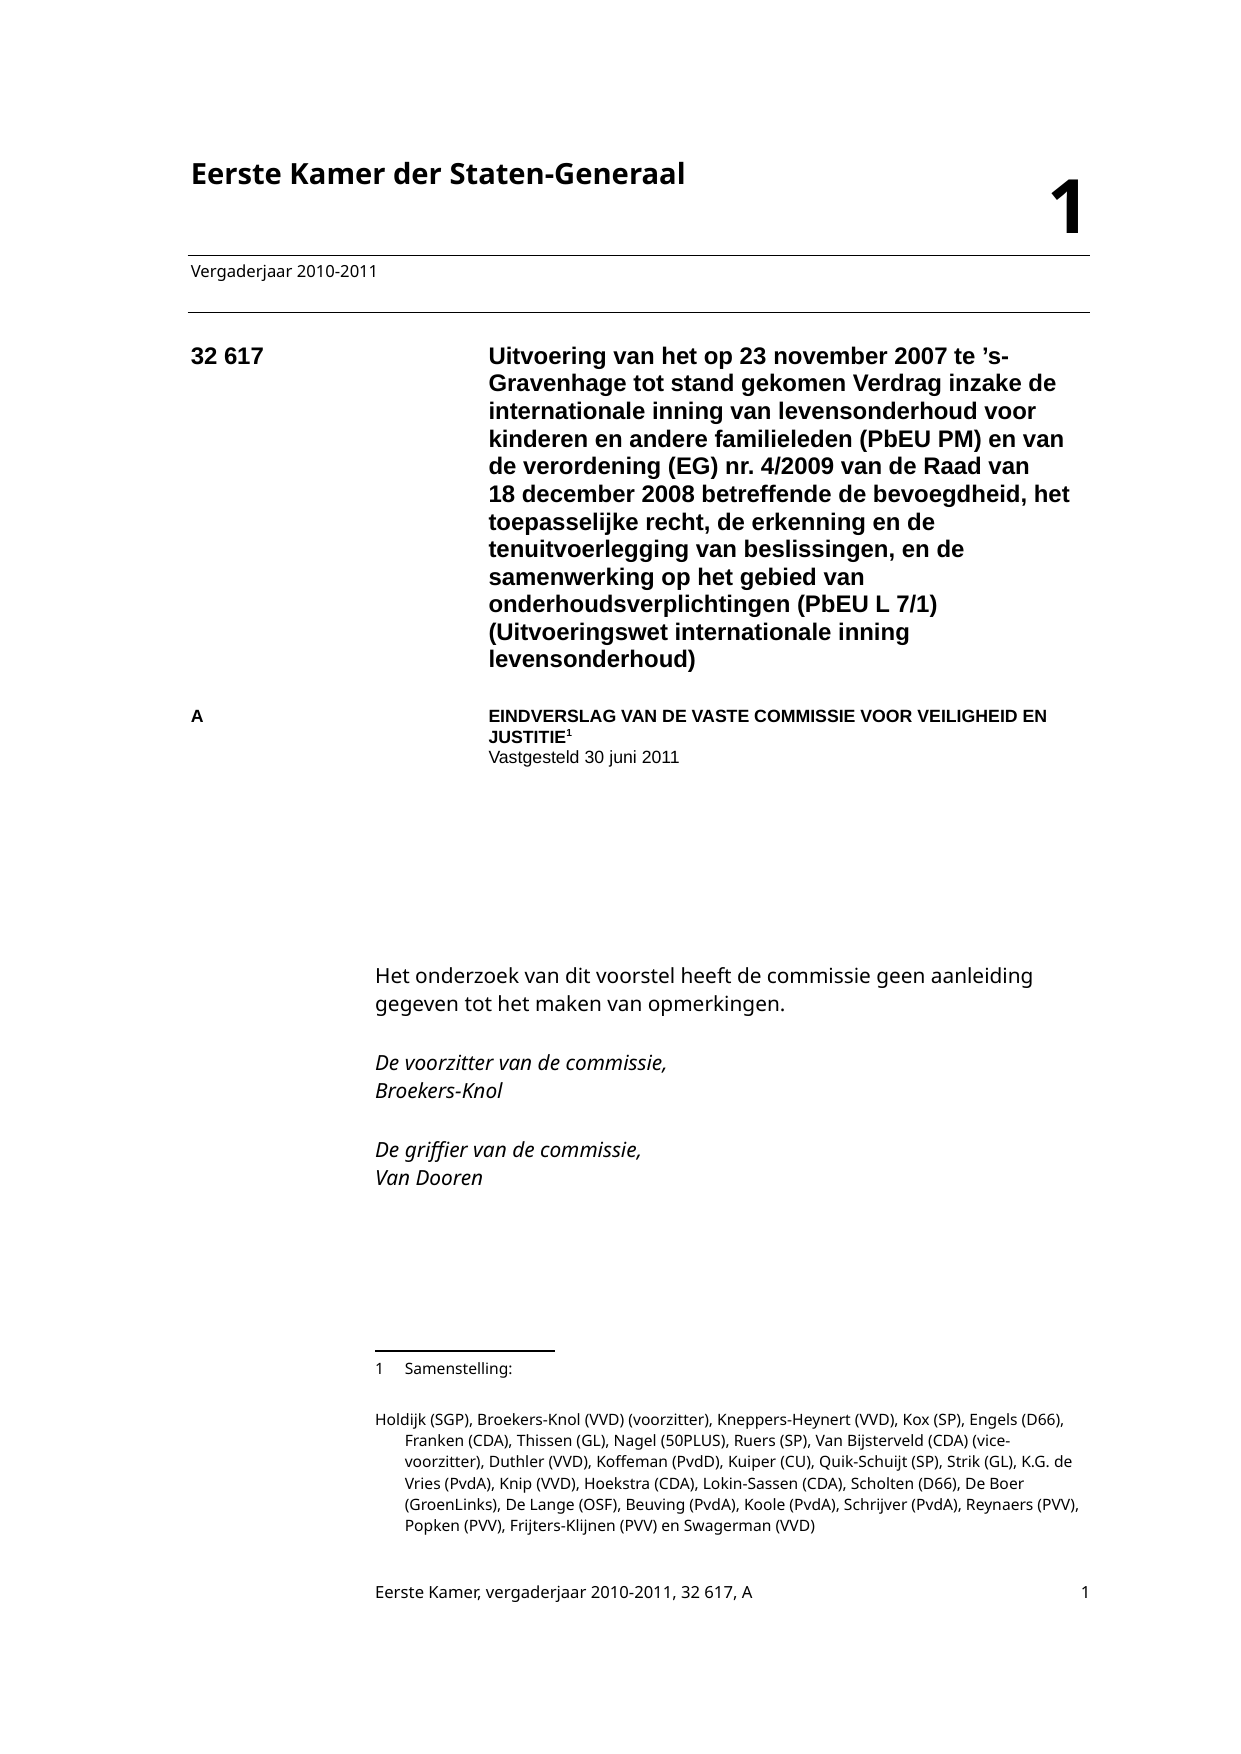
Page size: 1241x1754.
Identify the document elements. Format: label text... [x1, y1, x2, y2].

table_cell [485, 256, 1090, 312]
text Broekers-Knol [375, 1076, 1090, 1105]
table_cell [188, 313, 485, 339]
table_header 1 [910, 150, 1090, 255]
table_cell [485, 313, 1090, 339]
table_cell 32 617 [188, 339, 485, 703]
text Van Dooren [375, 1163, 1090, 1192]
table_cell A [188, 703, 485, 842]
table_cell Vergaderjaar 2010-2011 [188, 256, 485, 312]
table_cell EINDVERSLAG VAN DE VASTE COMMISSIE VOOR VEILIGHEID EN JUSTITIE Vastgesteld 30 juni 2011 [485, 703, 1090, 842]
table_cell Uitvoering van het op 23 november 2007 te ’s-Gravenhage tot stand gekomen Verdrag inzake de internationale inning van levensonderhoud voor kinderen en andere familieleden (PbEU PM) en van de verordening (EG) nr. 4/2009 van de Raad van 18 december 2008 betreffende de bevoegdheid, het toepasselijke recht, de erkenning en de tenuitvoerlegging van beslissingen, en de samenwerking op het gebied van onderhoudsverplichtingen (PbEU L 7/1) (Uitvoeringswet internationale inning levensonderhoud) [485, 339, 1090, 703]
text De voorzitter van de commissie, [375, 1048, 1090, 1076]
text Het onderzoek van dit voorstel heeft de commissie geen aanleiding gegeven tot het maken van opmerkingen. [375, 961, 1090, 1018]
text De griffier van de commissie, [375, 1135, 1090, 1163]
table_header Eerste Kamer der Staten-Generaal [188, 150, 909, 255]
